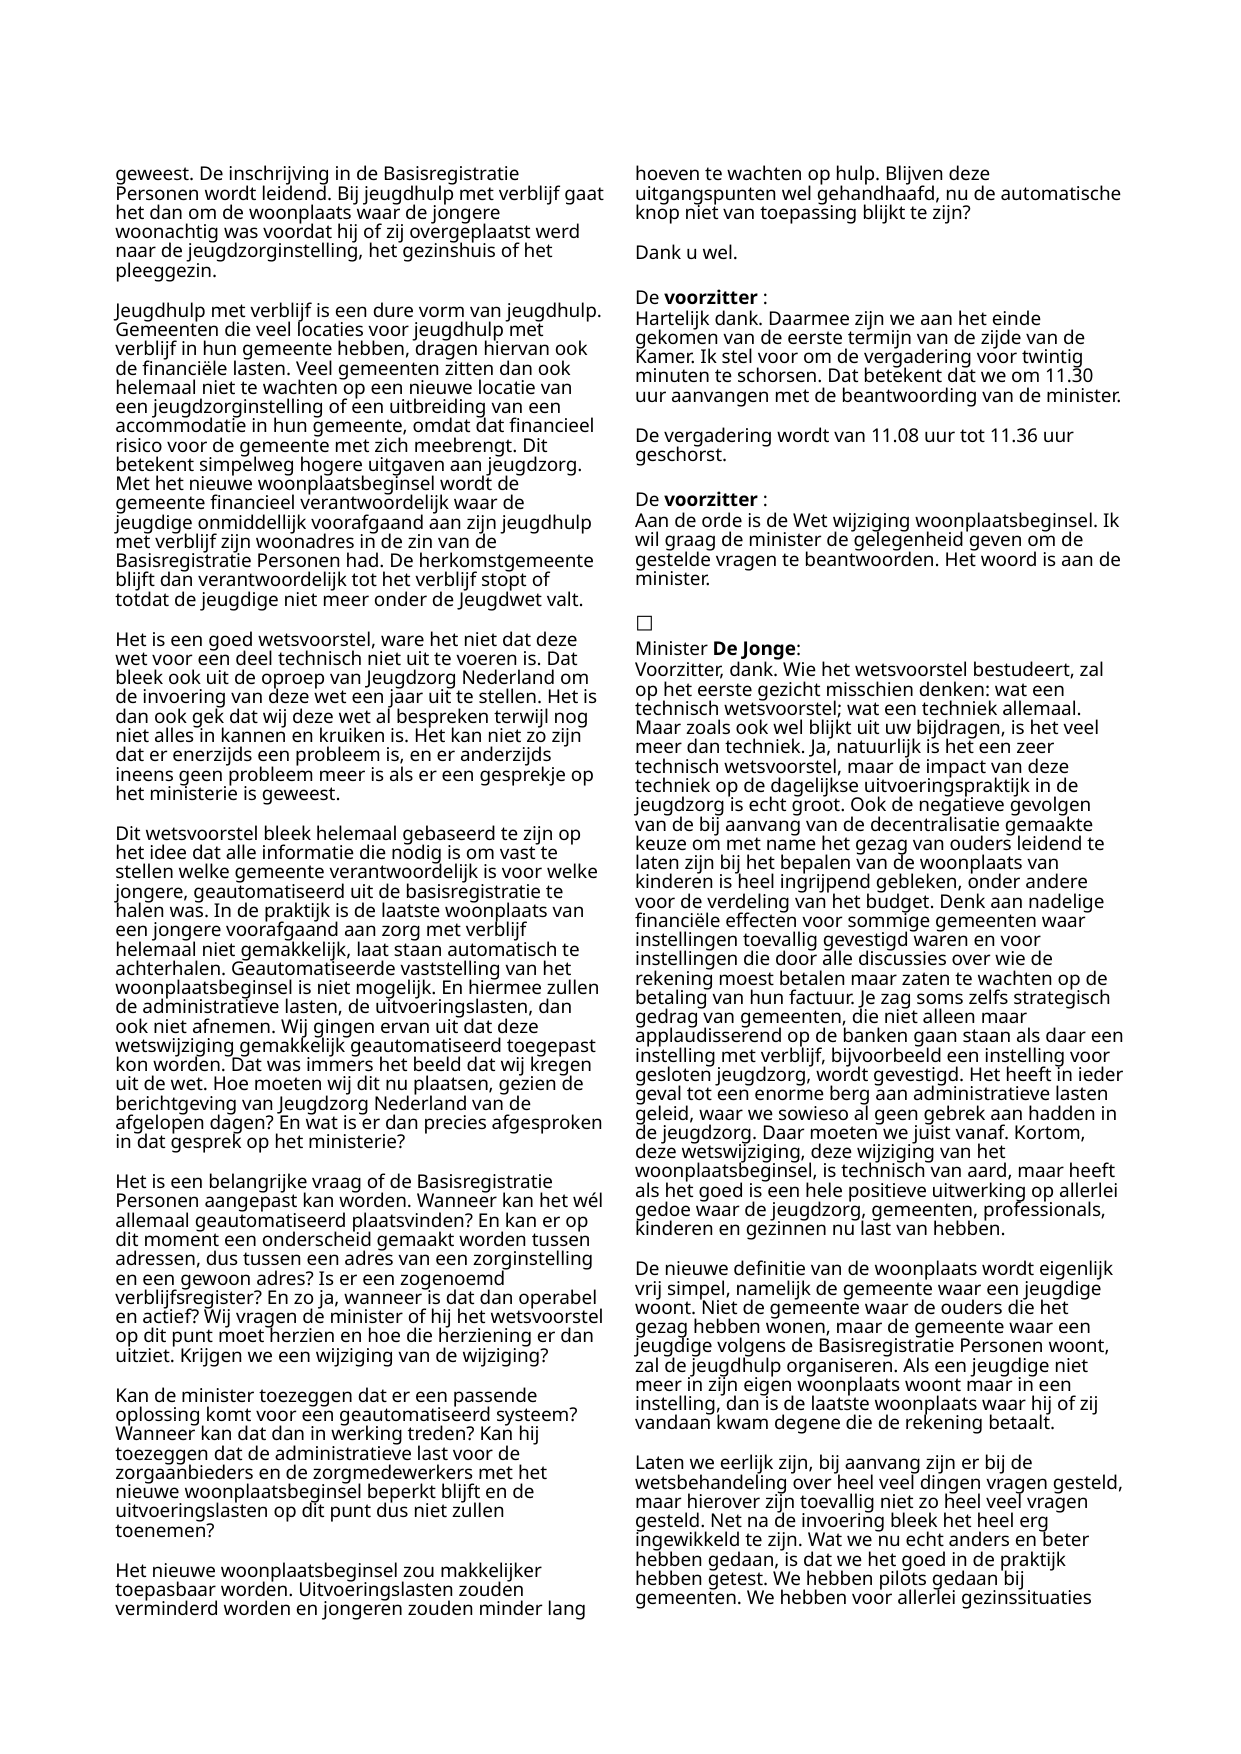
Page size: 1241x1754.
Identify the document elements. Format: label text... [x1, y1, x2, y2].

text De voorzitter : [635, 284, 1125, 310]
text geweest. De inschrijving in de Basisregistratie Personen wordt leidend. Bij jeugdhulp met verblijf gaat het dan om de woonplaats waar de jongere woonachtig was voordat hij of zij overgeplaatst werd naar de jeugdzorginstelling, het gezinshuis of het pleeggezin. [115, 165, 605, 281]
text Jeugdhulp met verblijf is een dure vorm van jeugdhulp. Gemeenten die veel locaties voor jeugdhulp met verblijf in hun gemeente hebben, dragen hiervan ook de financiële lasten. Veel gemeenten zitten dan ook helemaal niet te wachten op een nieuwe locatie van een jeugdzorginstelling of een uitbreiding van een accommodatie in hun gemeente, omdat dat financieel risico voor de gemeente met zich meebrengt. Dit betekent simpelweg hogere uitgaven aan jeugdzorg. Met het nieuwe woonplaatsbeginsel wordt de gemeente financieel verantwoordelijk waar de jeugdige onmiddellijk voorafgaand aan zijn jeugdhulp met verblijf zijn woonadres in de zin van de Basisregistratie Personen had. De herkomstgemeente blijft dan verantwoordelijk tot het verblijf stopt of totdat de jeugdige niet meer onder de Jeugdwet valt. [115, 302, 605, 610]
text Het is een goed wetsvoorstel, ware het niet dat deze wet voor een deel technisch niet uit te voeren is. Dat bleek ook uit de oproep van Jeugdzorg Nederland om de invoering van deze wet een jaar uit te stellen. Het is dan ook gek dat wij deze wet al bespreken terwijl nog niet alles in kannen en kruiken is. Het kan niet zo zijn dat er enerzijds een probleem is, en er anderzijds ineens geen probleem meer is als er een gesprekje op het ministerie is geweest. [115, 631, 605, 804]
text De vergadering wordt van 11.08 uur tot 11.36 uur geschorst. [635, 427, 1125, 465]
text Het is een belangrijke vraag of de Basisregistratie Personen aangepast kan worden. Wanneer kan het wél allemaal geautomatiseerd plaatsvinden? En kan er op dit moment een onderscheid gemaakt worden tussen adressen, dus tussen een adres van een zorginstelling en een gewoon adres? Is er een zogenoemd verblijfsregister? En zo ja, wanneer is dat dan operabel en actief? Wij vragen de minister of hij het wetsvoorstel op dit punt moet herzien en hoe die herziening er dan uitziet. Krijgen we een wijziging van de wijziging? [115, 1173, 605, 1366]
text ⬜ [635, 610, 1125, 636]
text De nieuwe definitie van de woonplaats wordt eigenlijk vrij simpel, namelijk de gemeente waar een jeugdige woont. Niet de gemeente waar de ouders die het gezag hebben wonen, maar de gemeente waar een jeugdige volgens de Basisregistratie Personen woont, zal de jeugdhulp organiseren. Als een jeugdige niet meer in zijn eigen woonplaats woont maar in een instelling, dan is de laatste woonplaats waar hij of zij vandaan kwam degene die de rekening betaalt. [635, 1260, 1125, 1434]
text Dit wetsvoorstel bleek helemaal gebaseerd te zijn op het idee dat alle informatie die nodig is om vast te stellen welke gemeente verantwoordelijk is voor welke jongere, geautomatiseerd uit de basisregistratie te halen was. In de praktijk is de laatste woonplaats van een jongere voorafgaand aan zorg met verblijf helemaal niet gemakkelijk, laat staan automatisch te achterhalen. Geautomatiseerde vaststelling van het woonplaatsbeginsel is niet mogelijk. En hiermee zullen de administratieve lasten, de uitvoeringslasten, dan ook niet afnemen. Wij gingen ervan uit dat deze wetswijziging gemakkelijk geautomatiseerd toegepast kon worden. Dat was immers het beeld dat wij kregen uit de wet. Hoe moeten wij dit nu plaatsen, gezien de berichtgeving van Jeugdzorg Nederland van de afgelopen dagen? En wat is er dan precies afgesproken in dat gesprek op het ministerie? [115, 825, 605, 1152]
text Kan de minister toezeggen dat er een passende oplossing komt voor een geautomatiseerd systeem? Wanneer kan dat dan in werking treden? Kan hij toezeggen dat de administratieve last voor de zorgaanbieders en de zorgmedewerkers met het nieuwe woonplaatsbeginsel beperkt blijft en de uitvoeringslasten op dit punt dus niet zullen toenemen? [115, 1387, 605, 1541]
text Het nieuwe woonplaatsbeginsel zou makkelijker toepasbaar worden. Uitvoeringslasten zouden verminderd worden en jongeren zouden minder lang [115, 1562, 605, 1619]
text hoeven te wachten op hulp. Blijven deze uitgangspunten wel gehandhaafd, nu de automatische knop niet van toepassing blijkt te zijn? [635, 165, 1125, 223]
text Laten we eerlijk zijn, bij aanvang zijn er bij de wetsbehandeling over heel veel dingen vragen gesteld, maar hierover zijn toevallig niet zo heel veel vragen gesteld. Net na de invoering bleek het heel erg ingewikkeld te zijn. Wat we nu echt anders en beter hebben gedaan, is dat we het goed in de praktijk hebben getest. We hebben pilots gedaan bij gemeenten. We hebben voor allerlei gezinssituaties [635, 1454, 1125, 1608]
text Dank u wel. [635, 244, 1125, 263]
text Minister De Jonge: [635, 636, 1125, 661]
text Hartelijk dank. Daarmee zijn we aan het einde gekomen van de eerste termijn van de zijde van de Kamer. Ik stel voor om de vergadering voor twintig minuten te schorsen. Dat betekent dat we om 11.30 uur aanvangen met de beantwoording van de minister. [635, 310, 1125, 406]
text Voorzitter, dank. Wie het wetsvoorstel bestudeert, zal op het eerste gezicht misschien denken: wat een technisch wetsvoorstel; wat een techniek allemaal. Maar zoals ook wel blijkt uit uw bijdragen, is het veel meer dan techniek. Ja, natuurlijk is het een zeer technisch wetsvoorstel, maar de impact van deze techniek op de dagelijkse uitvoeringspraktijk in de jeugdzorg is echt groot. Ook de negatieve gevolgen van de bij aanvang van de decentralisatie gemaakte keuze om met name het gezag van ouders leidend te laten zijn bij het bepalen van de woonplaats van kinderen is heel ingrijpend gebleken, onder andere voor de verdeling van het budget. Denk aan nadelige financiële effecten voor sommige gemeenten waar instellingen toevallig gevestigd waren en voor instellingen die door alle discussies over wie de rekening moest betalen maar zaten te wachten op de betaling van hun factuur. Je zag soms zelfs strategisch gedrag van gemeenten, die niet alleen maar applaudisserend op de banken gaan staan als daar een instelling met verblijf, bijvoorbeeld een instelling voor gesloten jeugdzorg, wordt gevestigd. Het heeft in ieder geval tot een enorme berg aan administratieve lasten geleid, waar we sowieso al geen gebrek aan hadden in de jeugdzorg. Daar moeten we juist vanaf. Kortom, deze wetswijziging, deze wijziging van het woonplaatsbeginsel, is technisch van aard, maar heeft als het goed is een hele positieve uitwerking op allerlei gedoe waar de jeugdzorg, gemeenten, professionals, kinderen en gezinnen nu last van hebben. [635, 661, 1125, 1239]
text De voorzitter : [635, 486, 1125, 512]
text Aan de orde is de Wet wijziging woonplaatsbeginsel. Ik wil graag de minister de gelegenheid geven om de gestelde vragen te beantwoorden. Het woord is aan de minister. [635, 512, 1125, 589]
